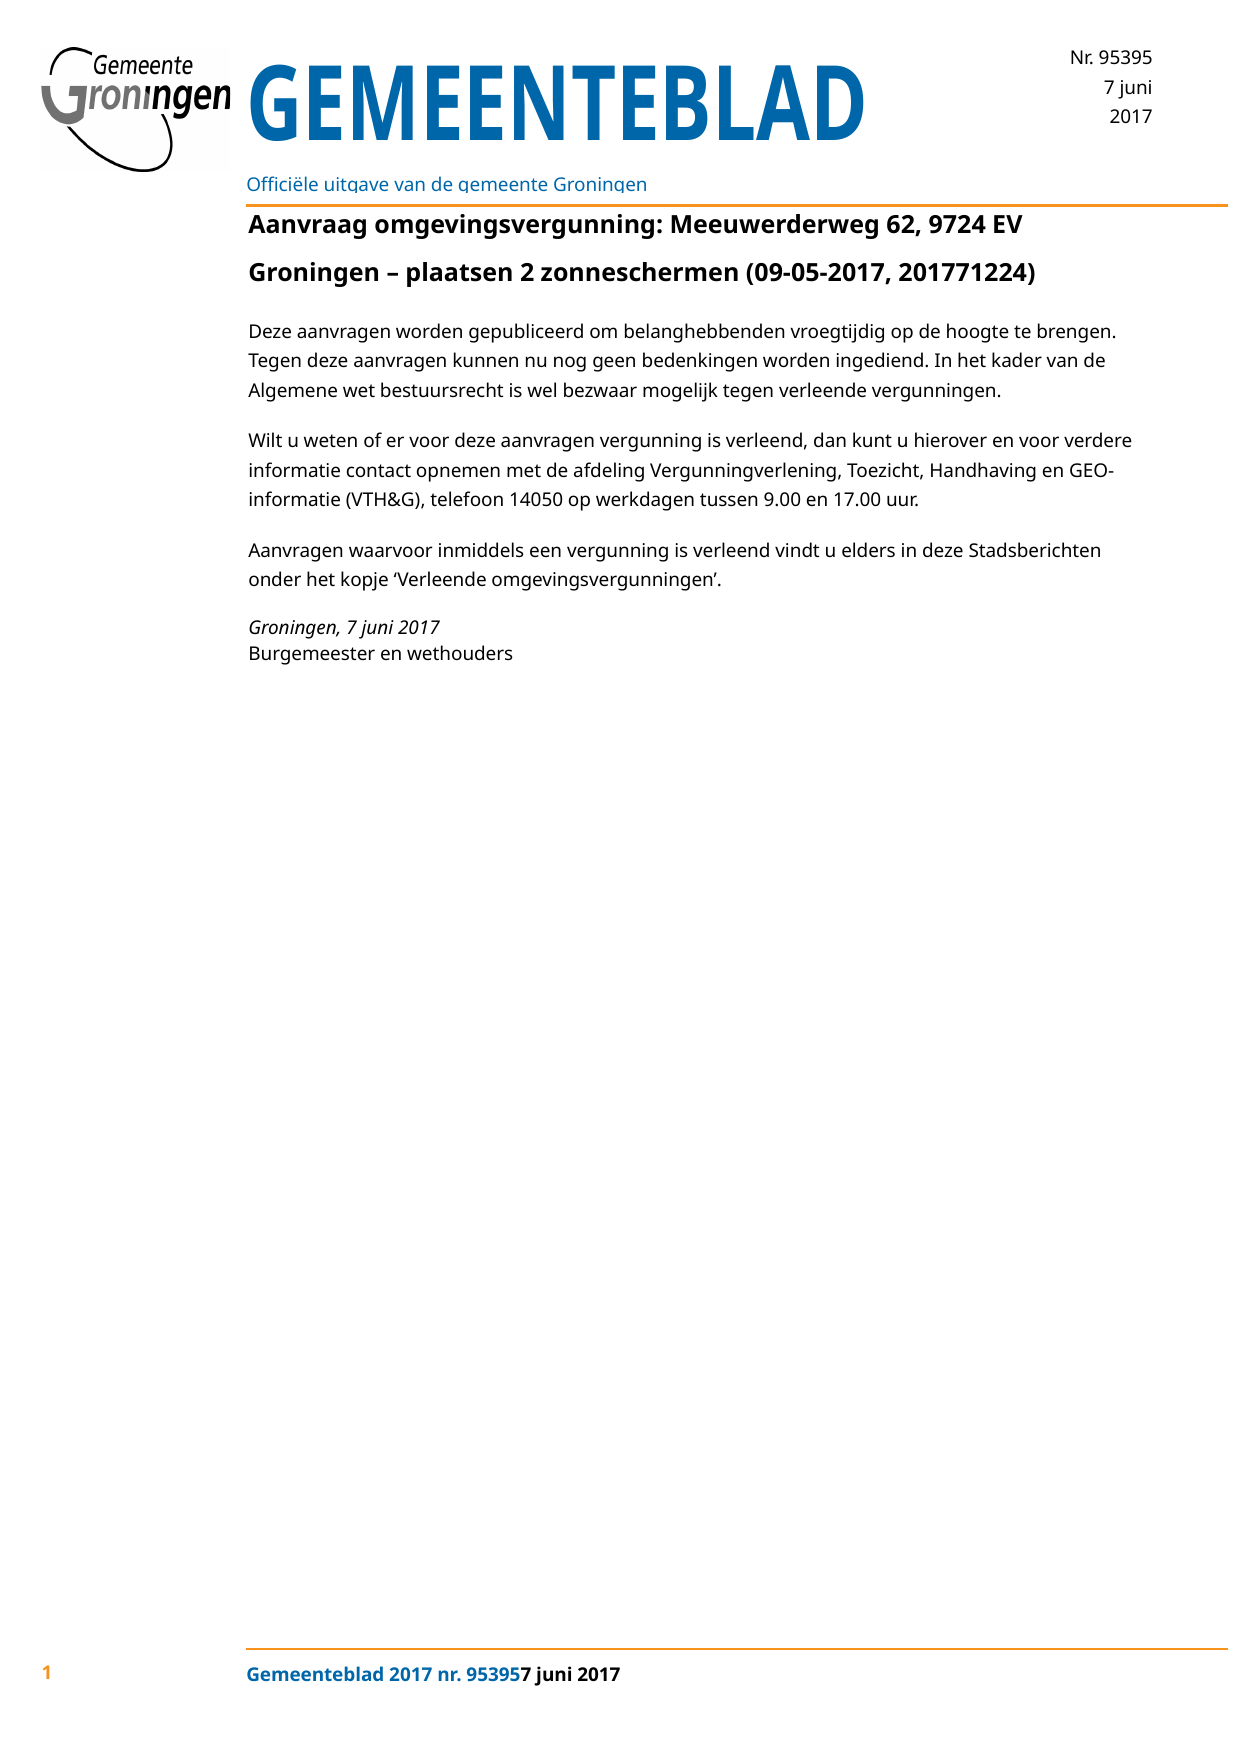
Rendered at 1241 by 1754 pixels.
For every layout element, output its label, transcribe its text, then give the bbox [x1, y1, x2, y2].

text Wilt u weten of er voor deze aanvragen vergunning is verleend, dan kunt u hierover en voor verdere informatie contact opnemen met de afdeling Vergunningverlening, Toezicht, Handhaving en GEO-informatie (VTH&G), telefoon 14050 op werkdagen tussen 9.00 en 17.00 uur. [248, 427, 1152, 512]
text Burgemeester en wethouders [248, 640, 1152, 666]
text Aanvragen waarvoor inmiddels een vergunning is verleend vindt u elders in deze Stadsberichten onder het kopje ‘Verleende omgevingsvergunningen’. [248, 537, 1152, 592]
text Deze aanvragen worden gepubliceerd om belanghebbenden vroegtijdig op de hoogte te brengen. Tegen deze aanvragen kunnen nu nog geen bedenkingen worden ingediend. In het kader van de Algemene wet bestuursrecht is wel bezwaar mogelijk tegen verleende vergunningen. [248, 318, 1152, 403]
picture [41, 47, 231, 172]
text Groningen, 7 juni 2017 [248, 614, 1152, 640]
text Aanvraag omgevingsvergunning: Meeuwerderweg 62, 9724 EV Groningen – plaatsen 2 zonneschermen (09-05-2017, 201771224) [248, 207, 1152, 288]
